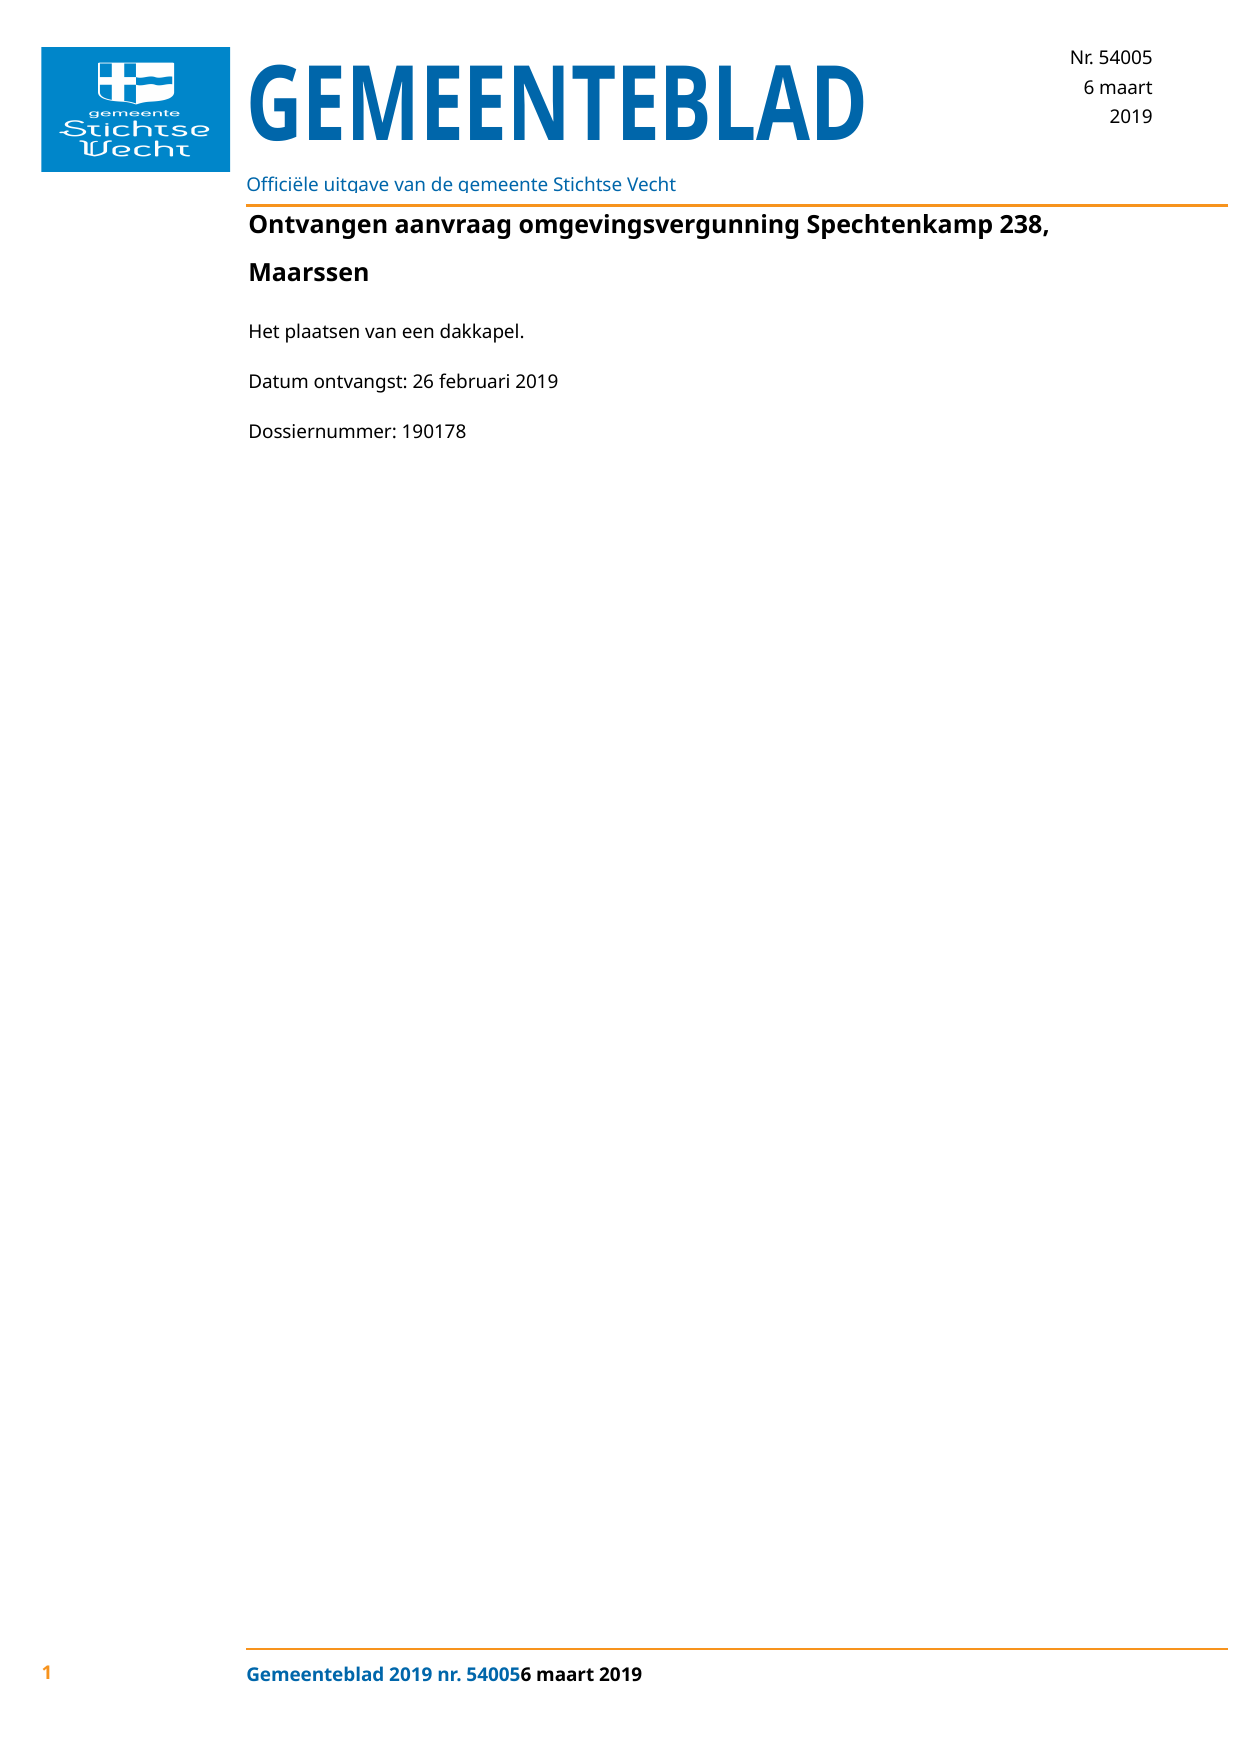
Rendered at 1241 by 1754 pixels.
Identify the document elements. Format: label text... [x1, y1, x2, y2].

text Datum ontvangst: 26 februari 2019 [248, 368, 1152, 394]
picture [99, 63, 135, 101]
picture [137, 63, 174, 103]
text Ontvangen aanvraag omgevingsvergunning Spechtenkamp 238, Maarssen [248, 207, 1152, 288]
text Het plaatsen van een dakkapel. [248, 318, 1152, 344]
text Dossiernummer: 190178 [248, 419, 1152, 444]
